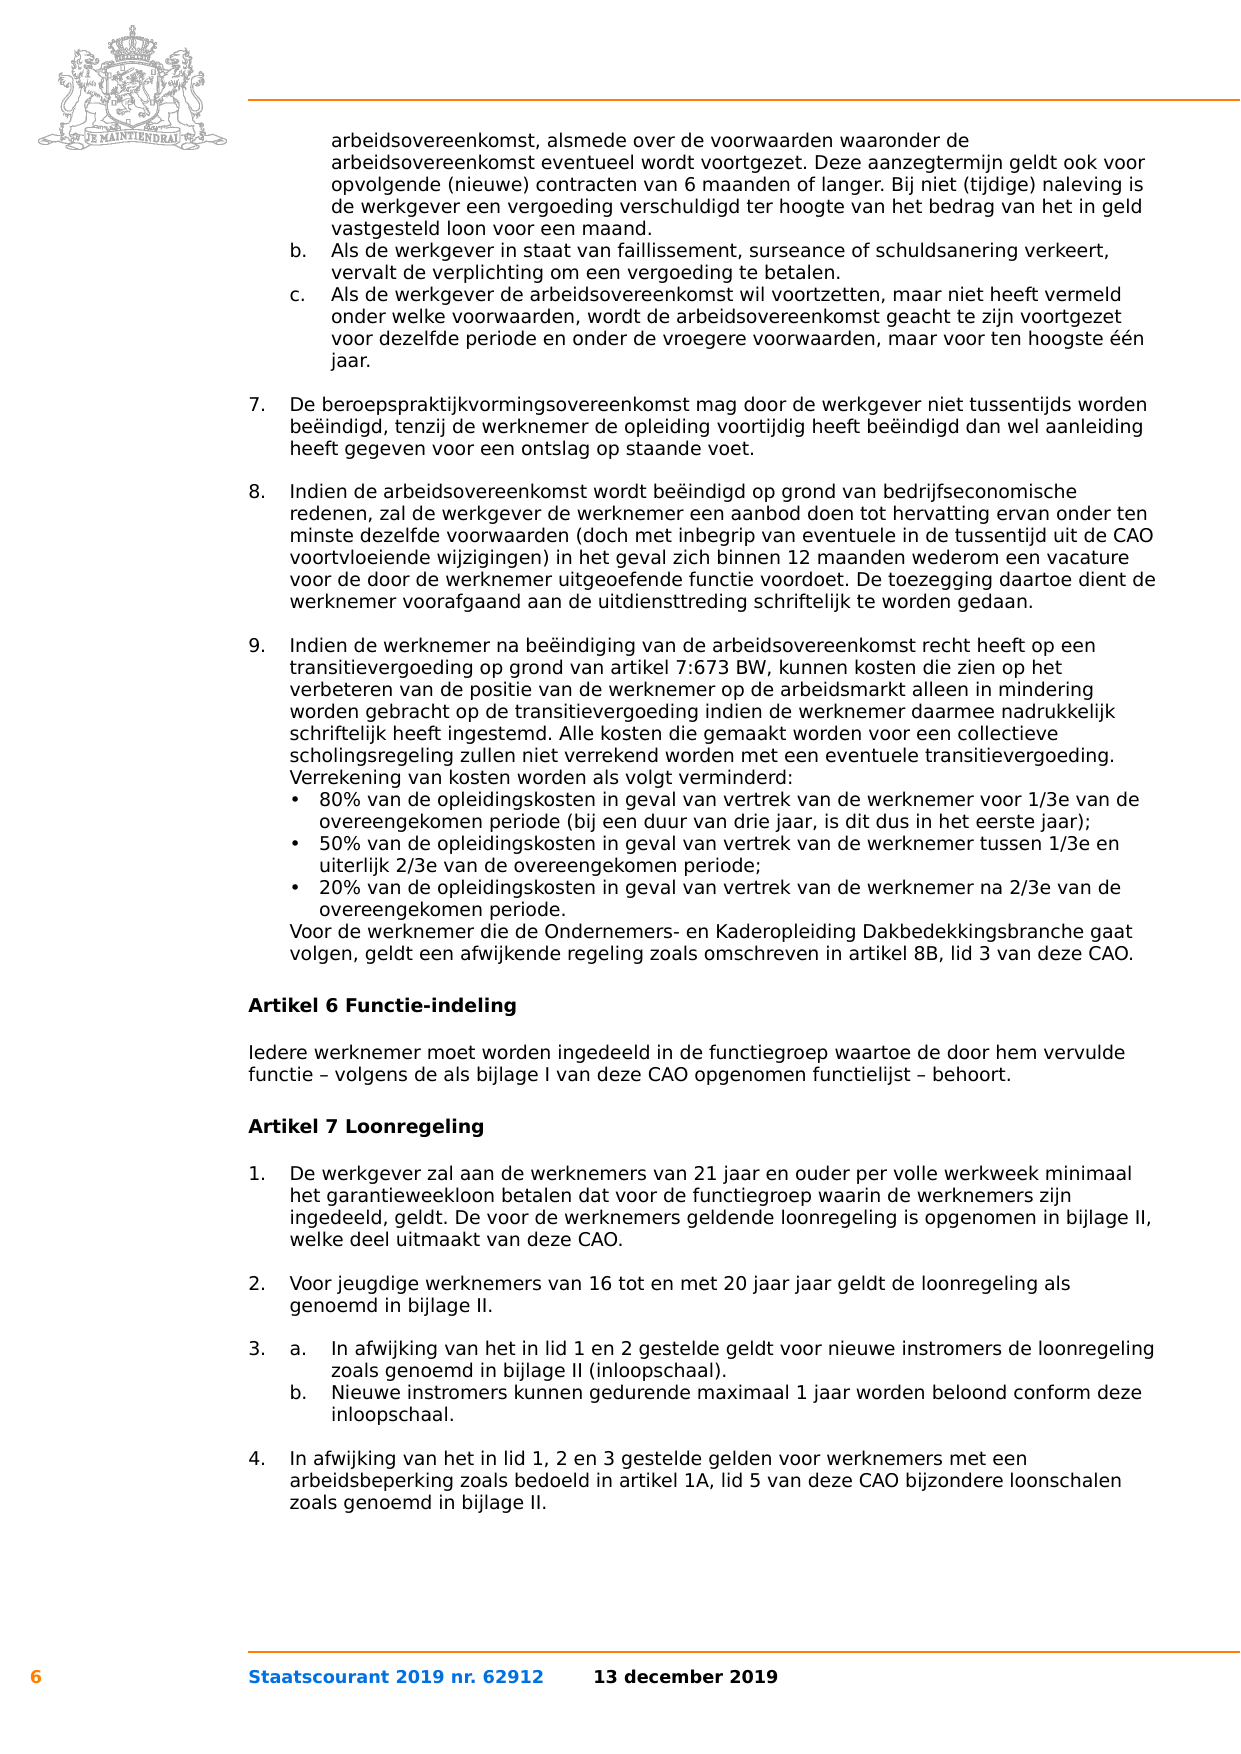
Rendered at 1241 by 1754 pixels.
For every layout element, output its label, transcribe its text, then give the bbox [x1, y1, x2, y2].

text 3. a. In afwijking van het in lid 1 en 2 gestelde geldt voor nieuwe instromers de loonregeling zoals genoemd in bijlage II (inloopschaal). [248, 1338, 1163, 1382]
text b. Nieuwe instromers kunnen gedurende maximaal 1 jaar worden beloond conform deze inloopschaal. [289, 1382, 1163, 1426]
subtitle Artikel 7 Loonregeling [248, 1116, 1163, 1138]
text Iedere werknemer moet worden ingedeeld in de functiegroep waartoe de door hem vervulde functie – volgens de als bijlage I van deze CAO opgenomen functielijst – behoort. [248, 1042, 1163, 1086]
text 8. Indien de arbeidsovereenkomst wordt beëindigd op grond van bedrijfseconomische redenen, zal de werkgever de werknemer een aanbod doen tot hervatting ervan onder ten minste dezelfde voorwaarden (doch met inbegrip van eventuele in de tussentijd uit de CAO voortvloeiende wijzigingen) in het geval zich binnen 12 maanden wederom een vacature voor de door de werknemer uitgeoefende functie voordoet. De toezegging daartoe dient de werknemer voorafgaand aan de uitdiensttreding schriftelijk te worden gedaan. [248, 481, 1163, 613]
text • 20% van de opleidingskosten in geval van vertrek van de werknemer na 2/3e van de overeengekomen periode. [289, 877, 1163, 921]
text • 50% van de opleidingskosten in geval van vertrek van de werknemer tussen 1/3e en uiterlijk 2/3e van de overeengekomen periode; [289, 833, 1163, 877]
text 4. In afwijking van het in lid 1, 2 en 3 gestelde gelden voor werknemers met een arbeidsbeperking zoals bedoeld in artikel 1A, lid 5 van deze CAO bijzondere loonschalen zoals genoemd in bijlage II. [248, 1448, 1163, 1514]
text 9. Indien de werknemer na beëindiging van de arbeidsovereenkomst recht heeft op een transitievergoeding op grond van artikel 7:673 BW, kunnen kosten die zien op het verbeteren van de positie van de werknemer op de arbeidsmarkt alleen in mindering worden gebracht op de transitievergoeding indien de werknemer daarmee nadrukkelijk schriftelijk heeft ingestemd. Alle kosten die gemaakt worden voor een collectieve scholingsregeling zullen niet verrekend worden met een eventuele transitievergoeding. [248, 635, 1163, 767]
text b. Als de werkgever in staat van faillissement, surseance of schuldsanering verkeert, vervalt de verplichting om een vergoeding te betalen. [289, 240, 1163, 284]
subtitle Artikel 6 Functie-indeling [248, 995, 1163, 1017]
text 7. De beroepspraktijkvormingsovereenkomst mag door de werkgever niet tussentijds worden beëindigd, tenzij de werknemer de opleiding voortijdig heeft beëindigd dan wel aanleiding heeft gegeven voor een ontslag op staande voet. [248, 393, 1163, 459]
text Verrekening van kosten worden als volgt verminderd: [289, 767, 1163, 789]
text arbeidsovereenkomst, alsmede over de voorwaarden waaronder de arbeidsovereenkomst eventueel wordt voortgezet. Deze aanzegtermijn geldt ook voor opvolgende (nieuwe) contracten van 6 maanden of langer. Bij niet (tijdige) naleving is de werkgever een vergoeding verschuldigd ter hoogte van het bedrag van het in geld vastgesteld loon voor een maand. [248, 130, 1163, 240]
picture [38, 25, 227, 150]
text 2. Voor jeugdige werknemers van 16 tot en met 20 jaar jaar geldt de loonregeling als genoemd in bijlage II. [248, 1272, 1163, 1316]
text 1. De werkgever zal aan de werknemers van 21 jaar en ouder per volle werkweek minimaal het garantieweekloon betalen dat voor de functiegroep waarin de werknemers zijn ingedeeld, geldt. De voor de werknemers geldende loonregeling is opgenomen in bijlage II, welke deel uitmaakt van deze CAO. [248, 1163, 1163, 1251]
text Voor de werknemer die de Ondernemers- en Kaderopleiding Dakbedekkingsbranche gaat volgen, geldt een afwijkende regeling zoals omschreven in artikel 8B, lid 3 van deze CAO. [289, 921, 1163, 965]
text c. Als de werkgever de arbeidsovereenkomst wil voortzetten, maar niet heeft vermeld onder welke voorwaarden, wordt de arbeidsovereenkomst geacht te zijn voortgezet voor dezelfde periode en onder de vroegere voorwaarden, maar voor ten hoogste één jaar. [289, 284, 1163, 372]
text • 80% van de opleidingskosten in geval van vertrek van de werknemer voor 1/3e van de overeengekomen periode (bij een duur van drie jaar, is dit dus in het eerste jaar); [289, 789, 1163, 833]
